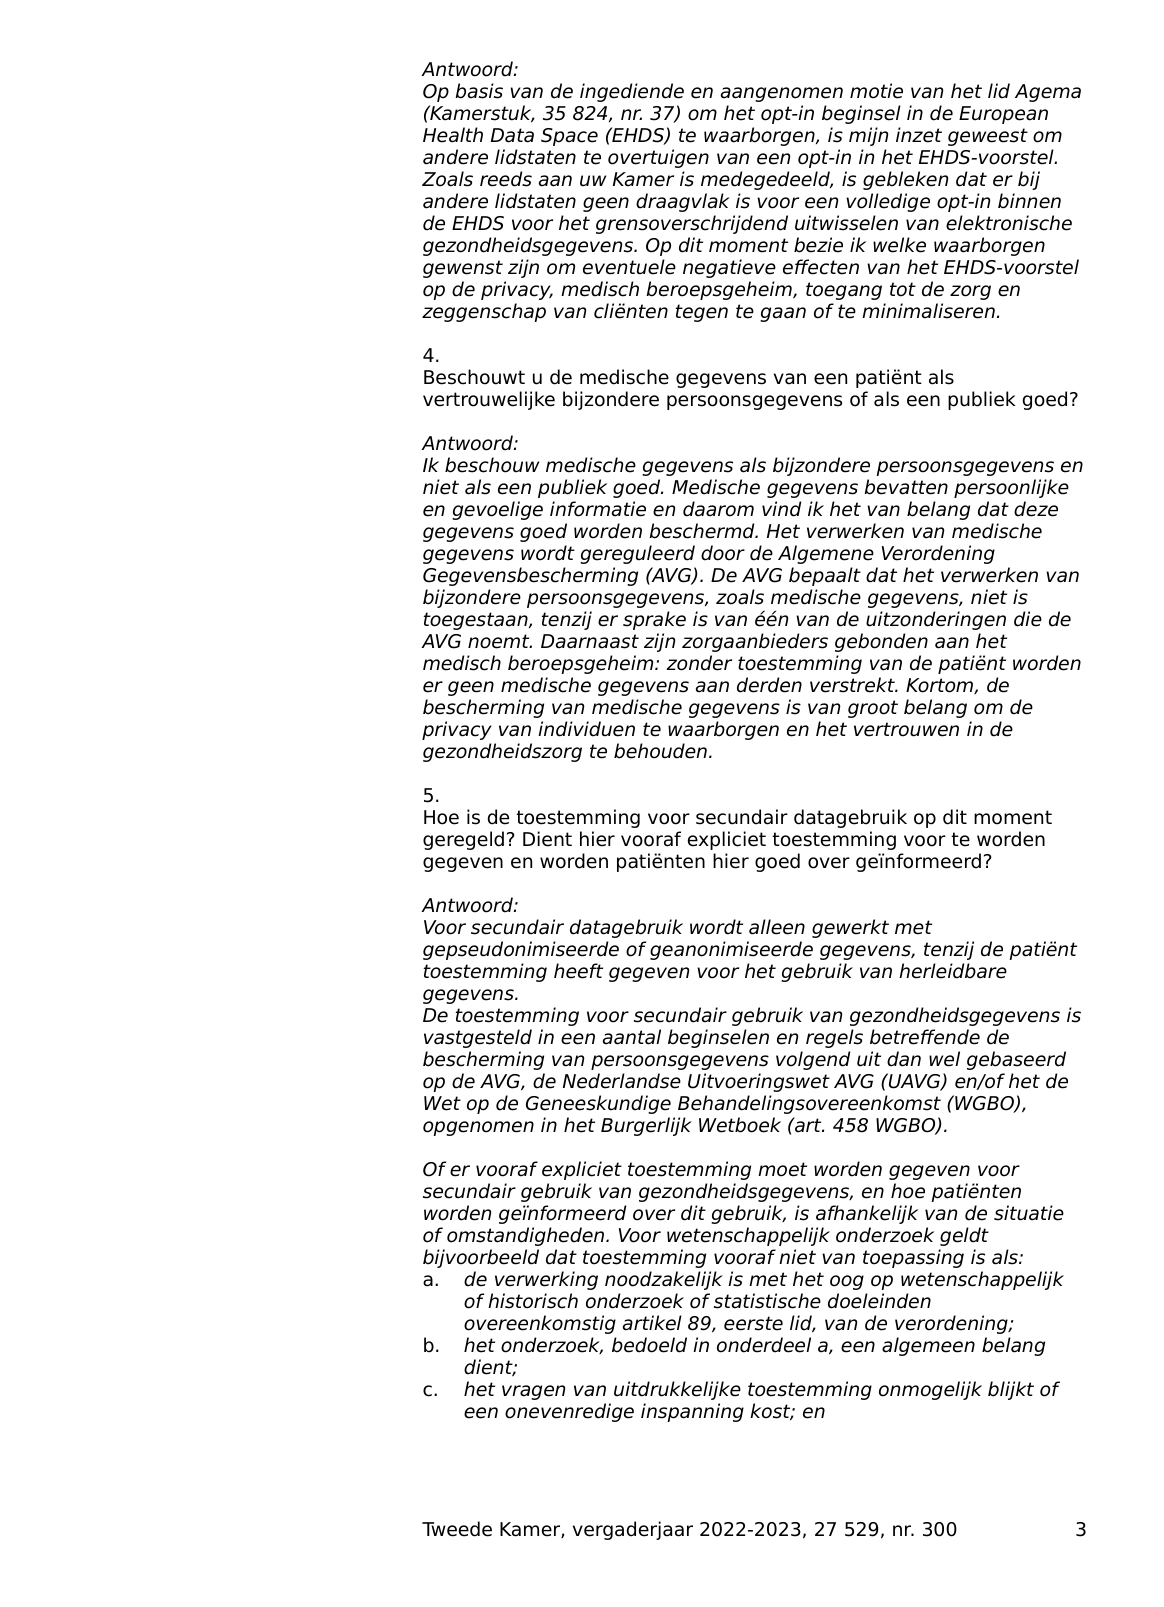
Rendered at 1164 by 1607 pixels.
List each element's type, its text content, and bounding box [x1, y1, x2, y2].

text b. het onderzoek, bedoeld in onderdeel a, een algemeen belang dient; [422, 1335, 1087, 1379]
text Of er vooraf expliciet toestemming moet worden gegeven voor secundair gebruik van gezondheidsgegevens, en hoe patiënten worden geïnformeerd over dit gebruik, is afhankelijk van de situatie of omstandigheden. Voor wetenschappelijk onderzoek geldt bijvoorbeeld dat toestemming vooraf niet van toepassing is als: [422, 1159, 1087, 1269]
text Hoe is de toestemming voor secundair datagebruik op dit moment geregeld? Dient hier vooraf expliciet toestemming voor te worden gegeven en worden patiënten hier goed over geïnformeerd? [422, 807, 1087, 873]
text Antwoord: [422, 895, 1087, 917]
text Beschouwt u de medische gegevens van een patiënt als vertrouwelijke bijzondere persoonsgegevens of als een publiek goed? [422, 367, 1087, 411]
text Op basis van de ingediende en aangenomen motie van het lid Agema (Kamerstuk, 35 824, nr. 37) om het opt-in beginsel in de European Health Data Space (EHDS) te waarborgen, is mijn inzet geweest om andere lidstaten te overtuigen van een opt-in in het EHDS-voorstel. Zoals reeds aan uw Kamer is medegedeeld, is gebleken dat er bij andere lidstaten geen draagvlak is voor een volledige opt-in binnen de EHDS voor het grensoverschrijdend uitwisselen van elektronische gezondheidsgegevens. Op dit moment bezie ik welke waarborgen gewenst zijn om eventuele negatieve effecten van het EHDS-voorstel op de privacy, medisch beroepsgeheim, toegang tot de zorg en zeggenschap van cliënten tegen te gaan of te minimaliseren. [422, 81, 1087, 323]
text c. het vragen van uitdrukkelijke toestemming onmogelijk blijkt of een onevenredige inspanning kost; en [422, 1379, 1087, 1423]
text Ik beschouw medische gegevens als bijzondere persoonsgegevens en niet als een publiek goed. Medische gegevens bevatten persoonlijke en gevoelige informatie en daarom vind ik het van belang dat deze gegevens goed worden beschermd. Het verwerken van medische gegevens wordt gereguleerd door de Algemene Verordening Gegevensbescherming (AVG). De AVG bepaalt dat het verwerken van bijzondere persoonsgegevens, zoals medische gegevens, niet is toegestaan, tenzij er sprake is van één van de uitzonderingen die de AVG noemt. Daarnaast zijn zorgaanbieders gebonden aan het medisch beroepsgeheim: zonder toestemming van de patiënt worden er geen medische gegevens aan derden verstrekt. Kortom, de bescherming van medische gegevens is van groot belang om de privacy van individuen te waarborgen en het vertrouwen in de gezondheidszorg te behouden. [422, 455, 1087, 763]
text 4. [422, 345, 1087, 367]
text Voor secundair datagebruik wordt alleen gewerkt met gepseudonimiseerde of geanonimiseerde gegevens, tenzij de patiënt toestemming heeft gegeven voor het gebruik van herleidbare gegevens. [422, 917, 1087, 1005]
text De toestemming voor secundair gebruik van gezondheidsgegevens is vastgesteld in een aantal beginselen en regels betreffende de bescherming van persoonsgegevens volgend uit dan wel gebaseerd op de AVG, de Nederlandse Uitvoeringswet AVG (UAVG) en/of het de Wet op de Geneeskundige Behandelingsovereenkomst (WGBO), opgenomen in het Burgerlijk Wetboek (art. 458 WGBO). [422, 1005, 1087, 1137]
text 5. [422, 785, 1087, 807]
text Antwoord: [422, 433, 1087, 455]
text Antwoord: [422, 59, 1087, 81]
text a. de verwerking noodzakelijk is met het oog op wetenschappelijk of historisch onderzoek of statistische doeleinden overeenkomstig artikel 89, eerste lid, van de verordening; [422, 1269, 1087, 1335]
